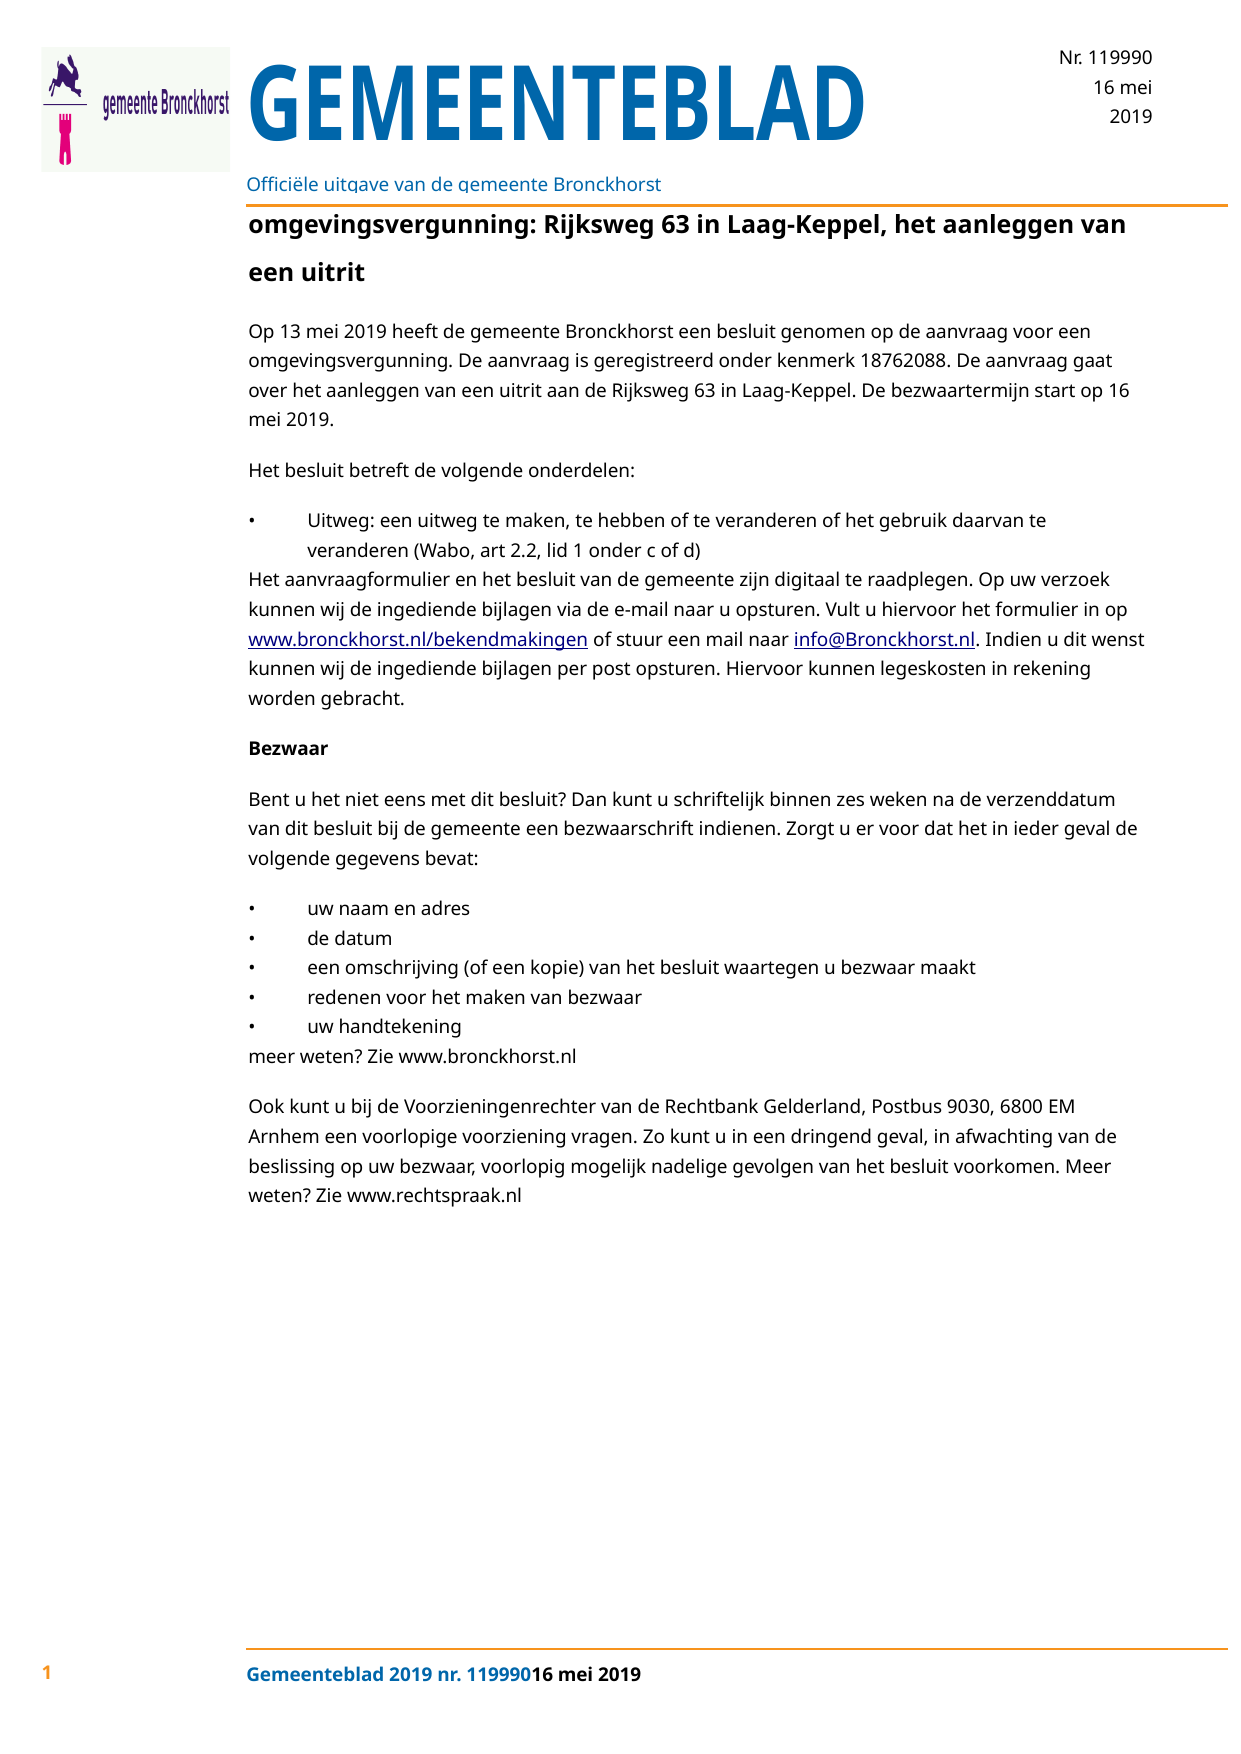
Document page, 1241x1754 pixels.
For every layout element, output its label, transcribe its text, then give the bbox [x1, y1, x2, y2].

list uw handtekening [248, 1014, 1152, 1039]
list redenen voor het maken van bezwaar [248, 984, 1152, 1010]
list de datum [248, 925, 1152, 951]
text Bezwaar [248, 735, 1152, 761]
text Het aanvraagformulier en het besluit van de gemeente zijn digitaal te raadplegen. Op uw verzoek kunnen wij de ingediende bijlagen via de e-mail naar u opsturen. Vult u hiervoor het formulier in op www.bronckhorst.nl/bekendmakingen of stuur een mail naar info@Bronckhorst.nl. Indien u dit wenst kunnen wij de ingediende bijlagen per post opsturen. Hiervoor kunnen legeskosten in rekening worden gebracht. [248, 567, 1152, 711]
text omgevingsvergunning: Rijksweg 63 in Laag-Keppel, het aanleggen van een uitrit [248, 207, 1152, 288]
list een omschrijving (of een kopie) van het besluit waartegen u bezwaar maakt [248, 954, 1152, 980]
picture [41, 47, 231, 172]
list uw naam en adres [248, 895, 1152, 921]
text Het besluit betreft de volgende onderdelen: [248, 457, 1152, 483]
text meer weten? Zie www.bronckhorst.nl [248, 1043, 1152, 1069]
list Uitweg: een uitweg te maken, te hebben of te veranderen of het gebruik daarvan te veranderen (Wabo, art 2.2, lid 1 onder c of d) [248, 507, 1152, 563]
text Ook kunt u bij de Voorzieningenrechter van de Rechtbank Gelderland, Postbus 9030, 6800 EM Arnhem een voorlopige voorziening vragen. Zo kunt u in een dringend geval, in afwachting van de beslissing op uw bezwaar, voorlopig mogelijk nadelige gevolgen van het besluit voorkomen. Meer weten? Zie www.rechtspraak.nl [248, 1094, 1152, 1208]
text Bent u het niet eens met dit besluit? Dan kunt u schriftelijk binnen zes weken na de verzenddatum van dit besluit bij de gemeente een bezwaarschrift indienen. Zorgt u er voor dat het in ieder geval de volgende gegevens bevat: [248, 786, 1152, 871]
text Op 13 mei 2019 heeft de gemeente Bronckhorst een besluit genomen op de aanvraag voor een omgevingsvergunning. De aanvraag is geregistreerd onder kenmerk 18762088. De aanvraag gaat over het aanleggen van een uitrit aan de Rijksweg 63 in Laag-Keppel. De bezwaartermijn start op 16 mei 2019. [248, 318, 1152, 432]
